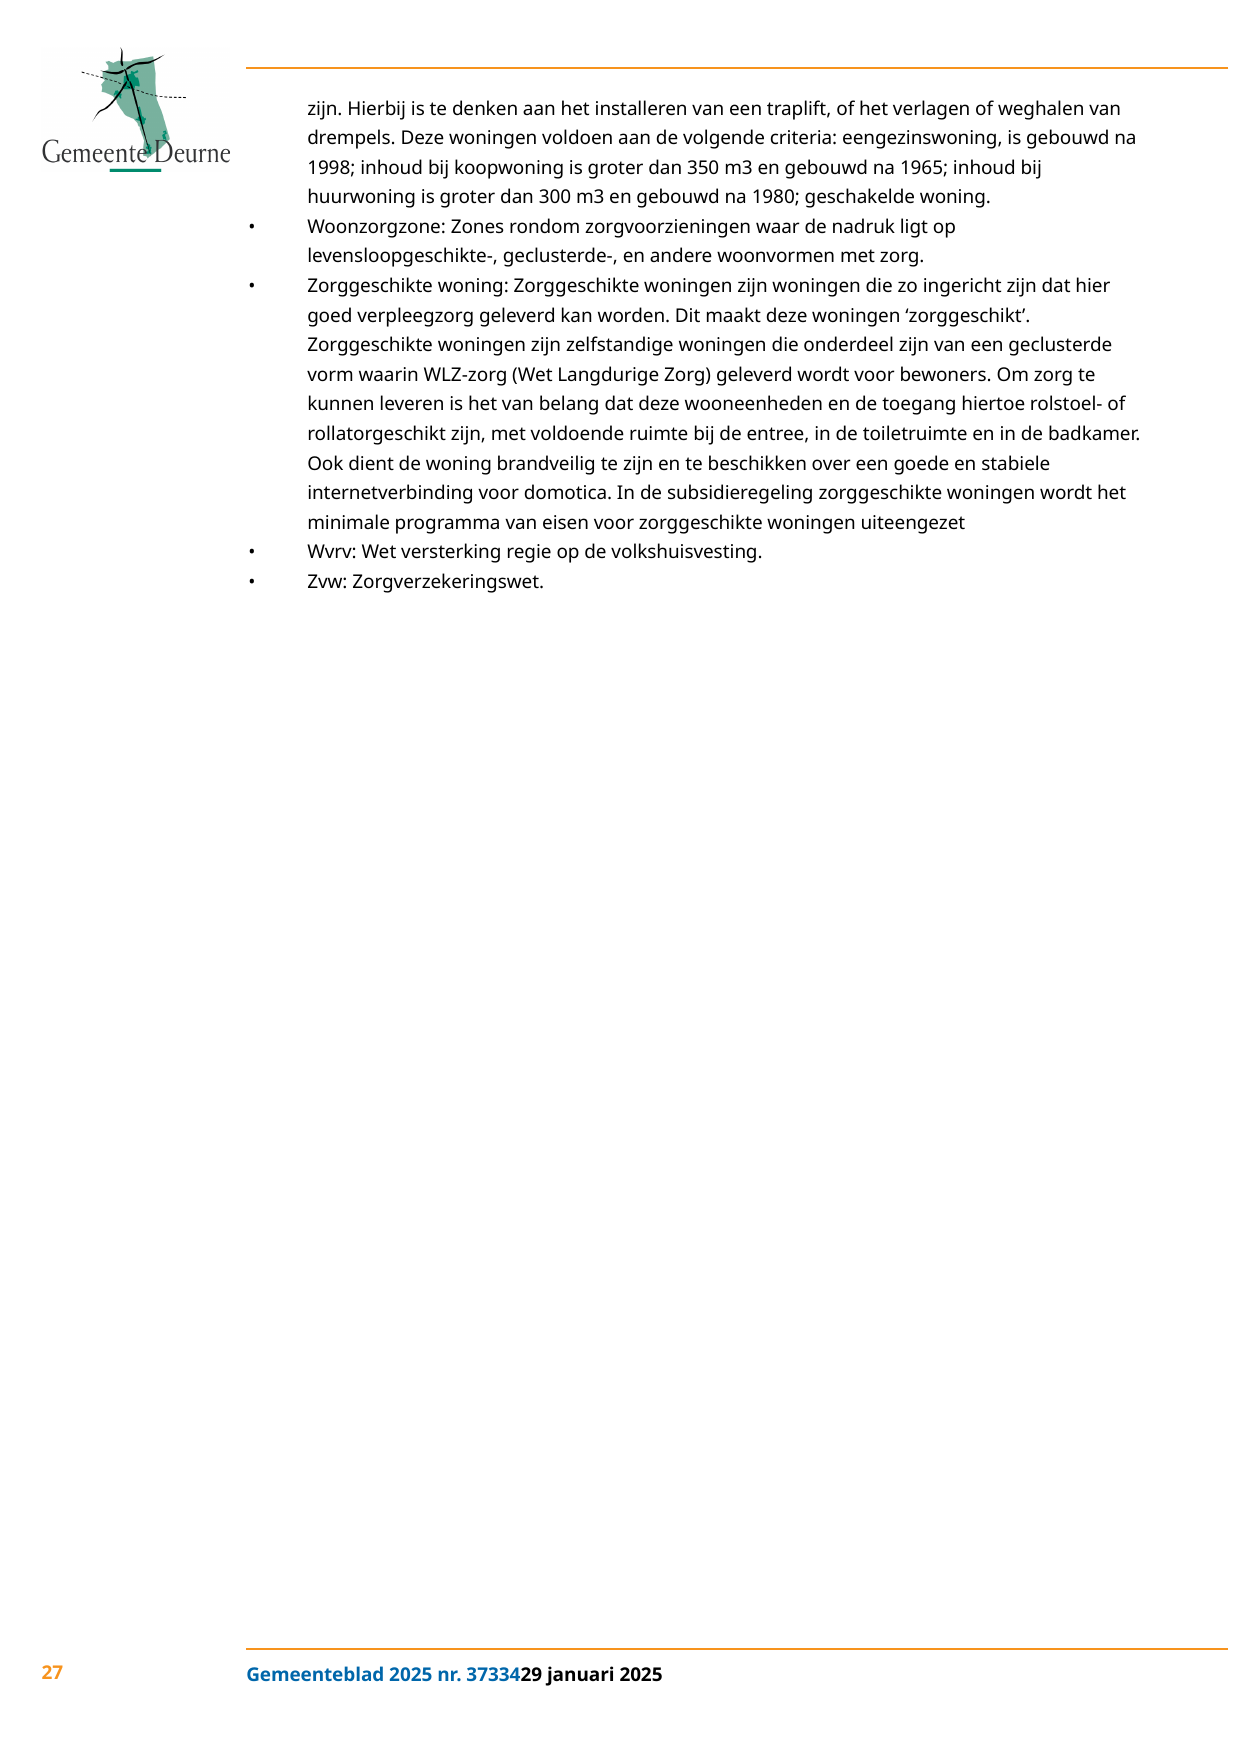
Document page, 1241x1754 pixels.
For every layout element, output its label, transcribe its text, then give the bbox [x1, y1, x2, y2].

list Zorggeschikte woning: Zorggeschikte woningen zijn woningen die zo ingericht zijn dat hier goed verpleegzorg geleverd kan worden. Dit maakt deze woningen ‘zorggeschikt’. Zorggeschikte woningen zijn zelfstandige woningen die onderdeel zijn van een geclusterde vorm waarin WLZ-zorg (Wet Langdurige Zorg) geleverd wordt voor bewoners. Om zorg te kunnen leveren is het van belang dat deze wooneenheden en de toegang hiertoe rolstoel- of rollatorgeschikt zijn, met voldoende ruimte bij de entree, in de toiletruimte en in de badkamer. Ook dient de woning brandveilig te zijn en te beschikken over een goede en stabiele internetverbinding voor domotica. In de subsidieregeling zorggeschikte woningen wordt het minimale programma van eisen voor zorggeschikte woningen uiteengezet [248, 272, 1152, 535]
list Woonzorgzone: Zones rondom zorgvoorzieningen waar de nadruk ligt op levensloopgeschikte-, geclusterde-, en andere woonvormen met zorg. [248, 213, 1152, 268]
list zijn. Hierbij is te denken aan het installeren van een traplift, of het verlagen of weghalen van drempels. Deze woningen voldoen aan de volgende criteria: eengezinswoning, is gebouwd na 1998; inhoud bij koopwoning is groter dan 350 m3 en gebouwd na 1965; inhoud bij huurwoning is groter dan 300 m3 en gebouwd na 1980; geschakelde woning. [248, 95, 1152, 209]
list Wvrv: Wet versterking regie op de volkshuisvesting. [248, 538, 1152, 564]
list Zvw: Zorgverzekeringswet. [248, 568, 1152, 594]
picture [41, 47, 231, 172]
